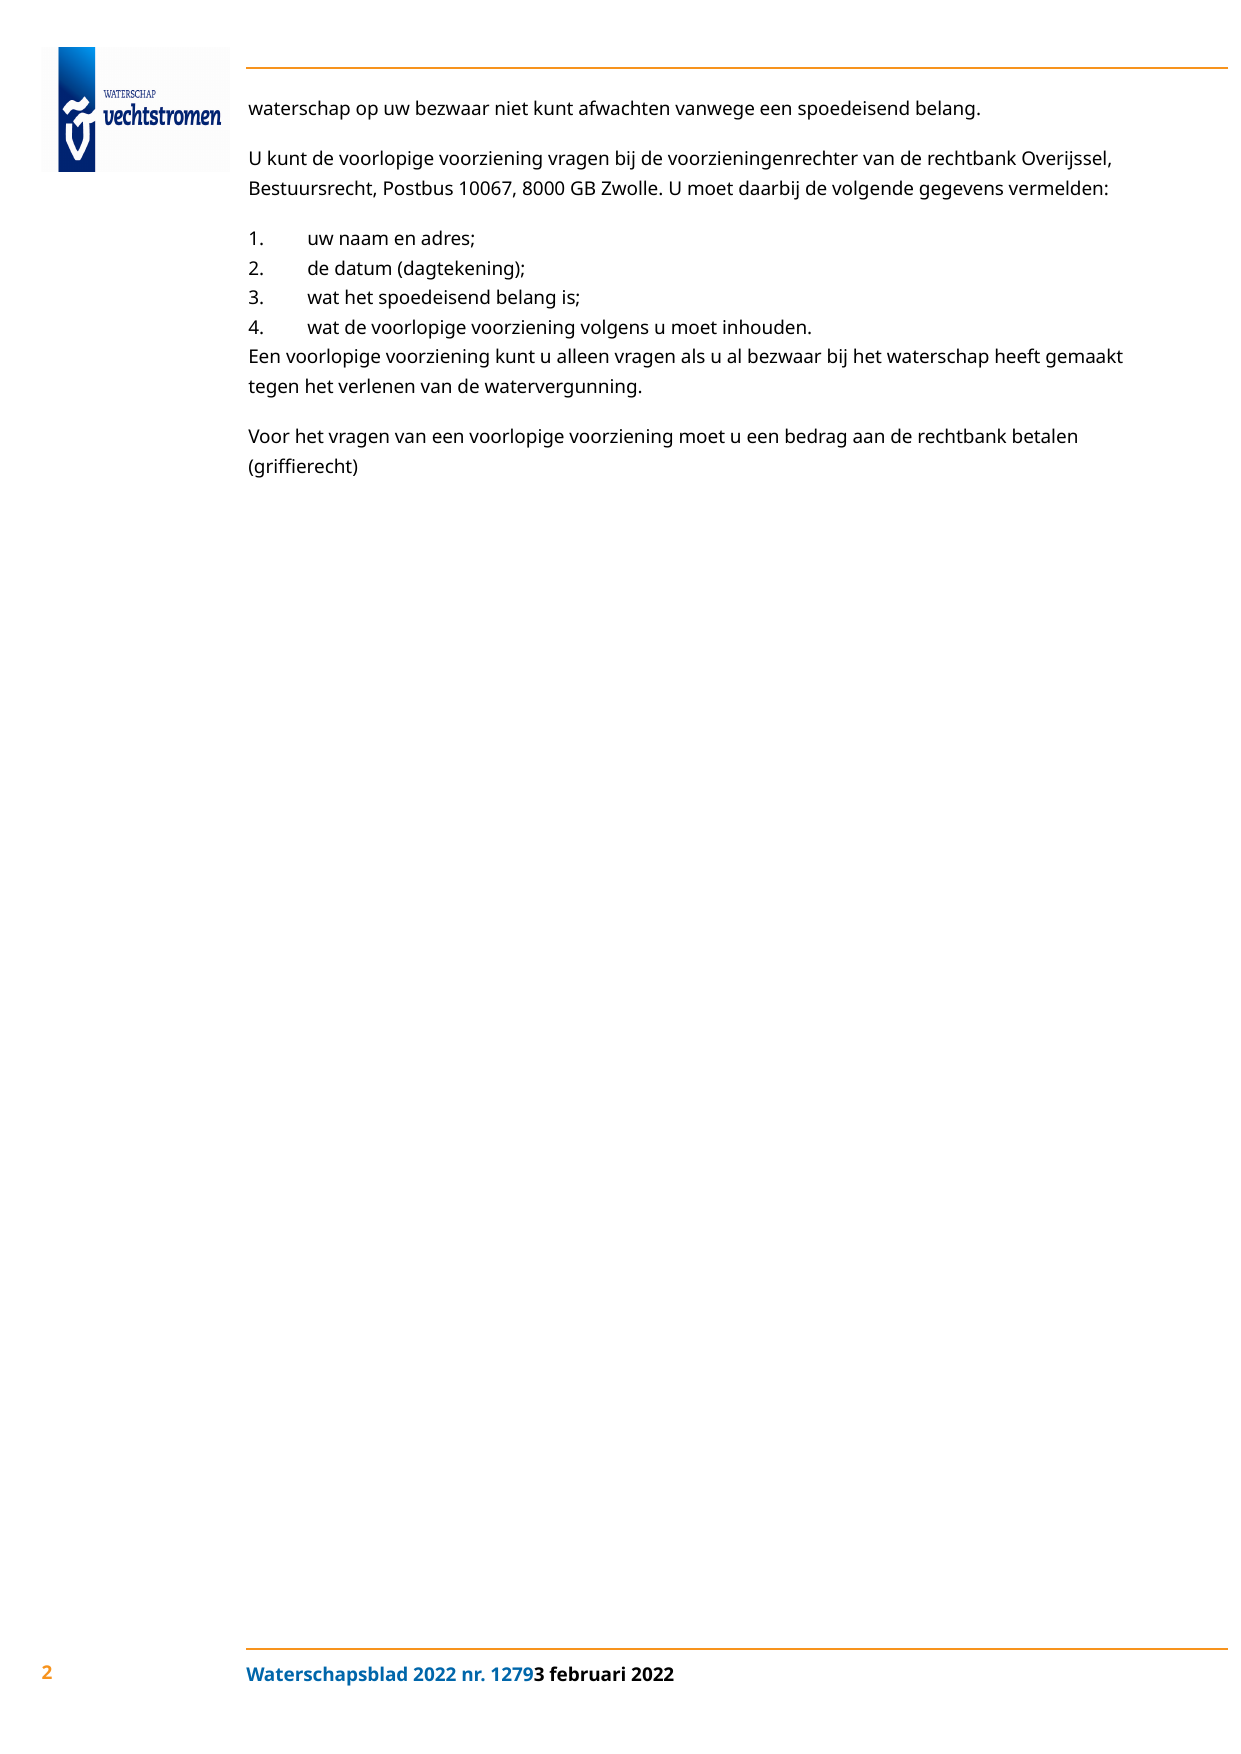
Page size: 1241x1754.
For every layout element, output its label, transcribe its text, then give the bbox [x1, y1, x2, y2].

picture [41, 47, 231, 172]
text Een voorlopige voorziening kunt u alleen vragen als u al bezwaar bij het waterschap heeft gemaakt tegen het verlenen van de watervergunning. [248, 343, 1152, 399]
text Voor het vragen van een voorlopige voorziening moet u een bedrag aan de rechtbank betalen (griffierecht) [248, 423, 1152, 479]
list uw naam en adres; [248, 225, 1152, 251]
list wat de voorlopige voorziening volgens u moet inhouden. [248, 314, 1152, 340]
text waterschap op uw bezwaar niet kunt afwachten vanwege een spoedeisend belang. [248, 95, 1152, 121]
list wat het spoedeisend belang is; [248, 284, 1152, 310]
list de datum (dagtekening); [248, 255, 1152, 281]
text U kunt de voorlopige voorziening vragen bij de voorzieningenrechter van de rechtbank Overijssel, Bestuursrecht, Postbus 10067, 8000 GB Zwolle. U moet daarbij de volgende gegevens vermelden: [248, 145, 1152, 201]
